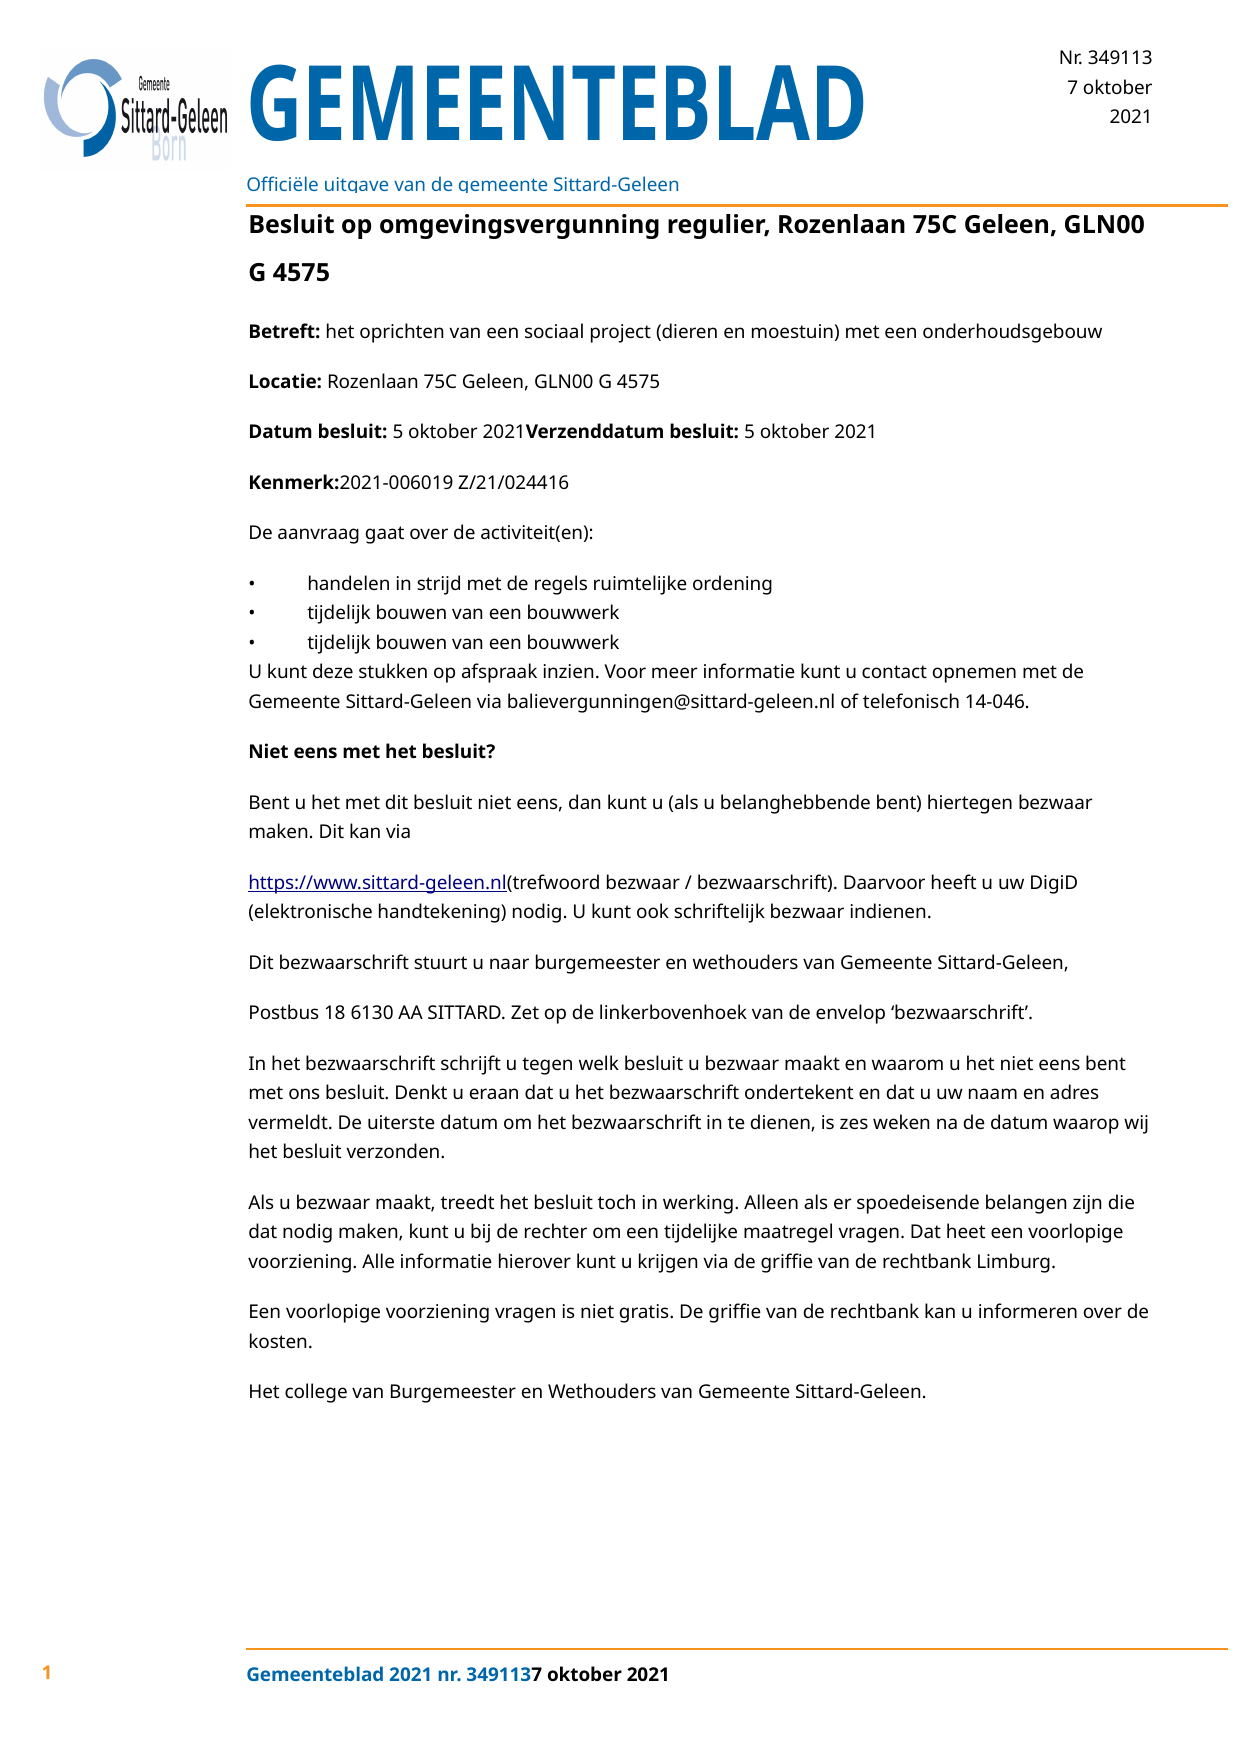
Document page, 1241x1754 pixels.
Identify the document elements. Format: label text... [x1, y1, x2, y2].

text Als u bezwaar maakt, treedt het besluit toch in werking. Alleen als er spoedeisende belangen zijn die dat nodig maken, kunt u bij de rechter om een tijdelijke maatregel vragen. Dat heet een voorlopige voorziening. Alle informatie hierover kunt u krijgen via de griffie van de rechtbank Limburg. [248, 1189, 1152, 1274]
text Postbus 18 6130 AA SITTARD. Zet op de linkerbovenhoek van de envelop ‘bezwaarschrift’. [248, 999, 1152, 1025]
text U kunt deze stukken op afspraak inzien. Voor meer informatie kunt u contact opnemen met de Gemeente Sittard-Geleen via balievergunningen@sittard-geleen.nl of telefonisch 14-046. [248, 659, 1152, 714]
text Het college van Burgemeester en Wethouders van Gemeente Sittard-Geleen. [248, 1379, 1152, 1404]
text In het bezwaarschrift schrijft u tegen welk besluit u bezwaar maakt en waarom u het niet eens bent met ons besluit. Denkt u eraan dat u het bezwaarschrift ondertekent en dat u uw naam en adres vermeldt. De uiterste datum om het bezwaarschrift in te dienen, is zes weken na de datum waarop wij het besluit verzonden. [248, 1050, 1152, 1164]
text Besluit op omgevingsvergunning regulier, Rozenlaan 75C Geleen, GLN00 G 4575 [248, 207, 1152, 288]
list handelen in strijd met de regels ruimtelijke ordening [248, 570, 1152, 596]
text Datum besluit: 5 oktober 2021Verzenddatum besluit: 5 oktober 2021 [248, 419, 1152, 444]
text Locatie: Rozenlaan 75C Geleen, GLN00 G 4575 [248, 368, 1152, 394]
text De aanvraag gaat over de activiteit(en): [248, 519, 1152, 545]
text https://www.sittard-geleen.nl(trefwoord bezwaar / bezwaarschrift). Daarvoor heeft u uw DigiD (elektronische handtekening) nodig. U kunt ook schriftelijk bezwaar indienen. [248, 869, 1152, 924]
text Niet eens met het besluit? [248, 739, 1152, 764]
text Betreft: het oprichten van een sociaal project (dieren en moestuin) met een onderhoudsgebouw [248, 318, 1152, 344]
text Een voorlopige voorziening vragen is niet gratis. De griffie van de rechtbank kan u informeren over de kosten. [248, 1299, 1152, 1354]
list tijdelijk bouwen van een bouwwerk [248, 629, 1152, 655]
text Kenmerk:2021-006019 Z/21/024416 [248, 469, 1152, 495]
text Bent u het met dit besluit niet eens, dan kunt u (als u belanghebbende bent) hiertegen bezwaar maken. Dit kan via [248, 789, 1152, 844]
list tijdelijk bouwen van een bouwwerk [248, 599, 1152, 625]
text Dit bezwaarschrift stuurt u naar burgemeester en wethouders van Gemeente Sittard-Geleen, [248, 949, 1152, 975]
picture [41, 47, 231, 172]
